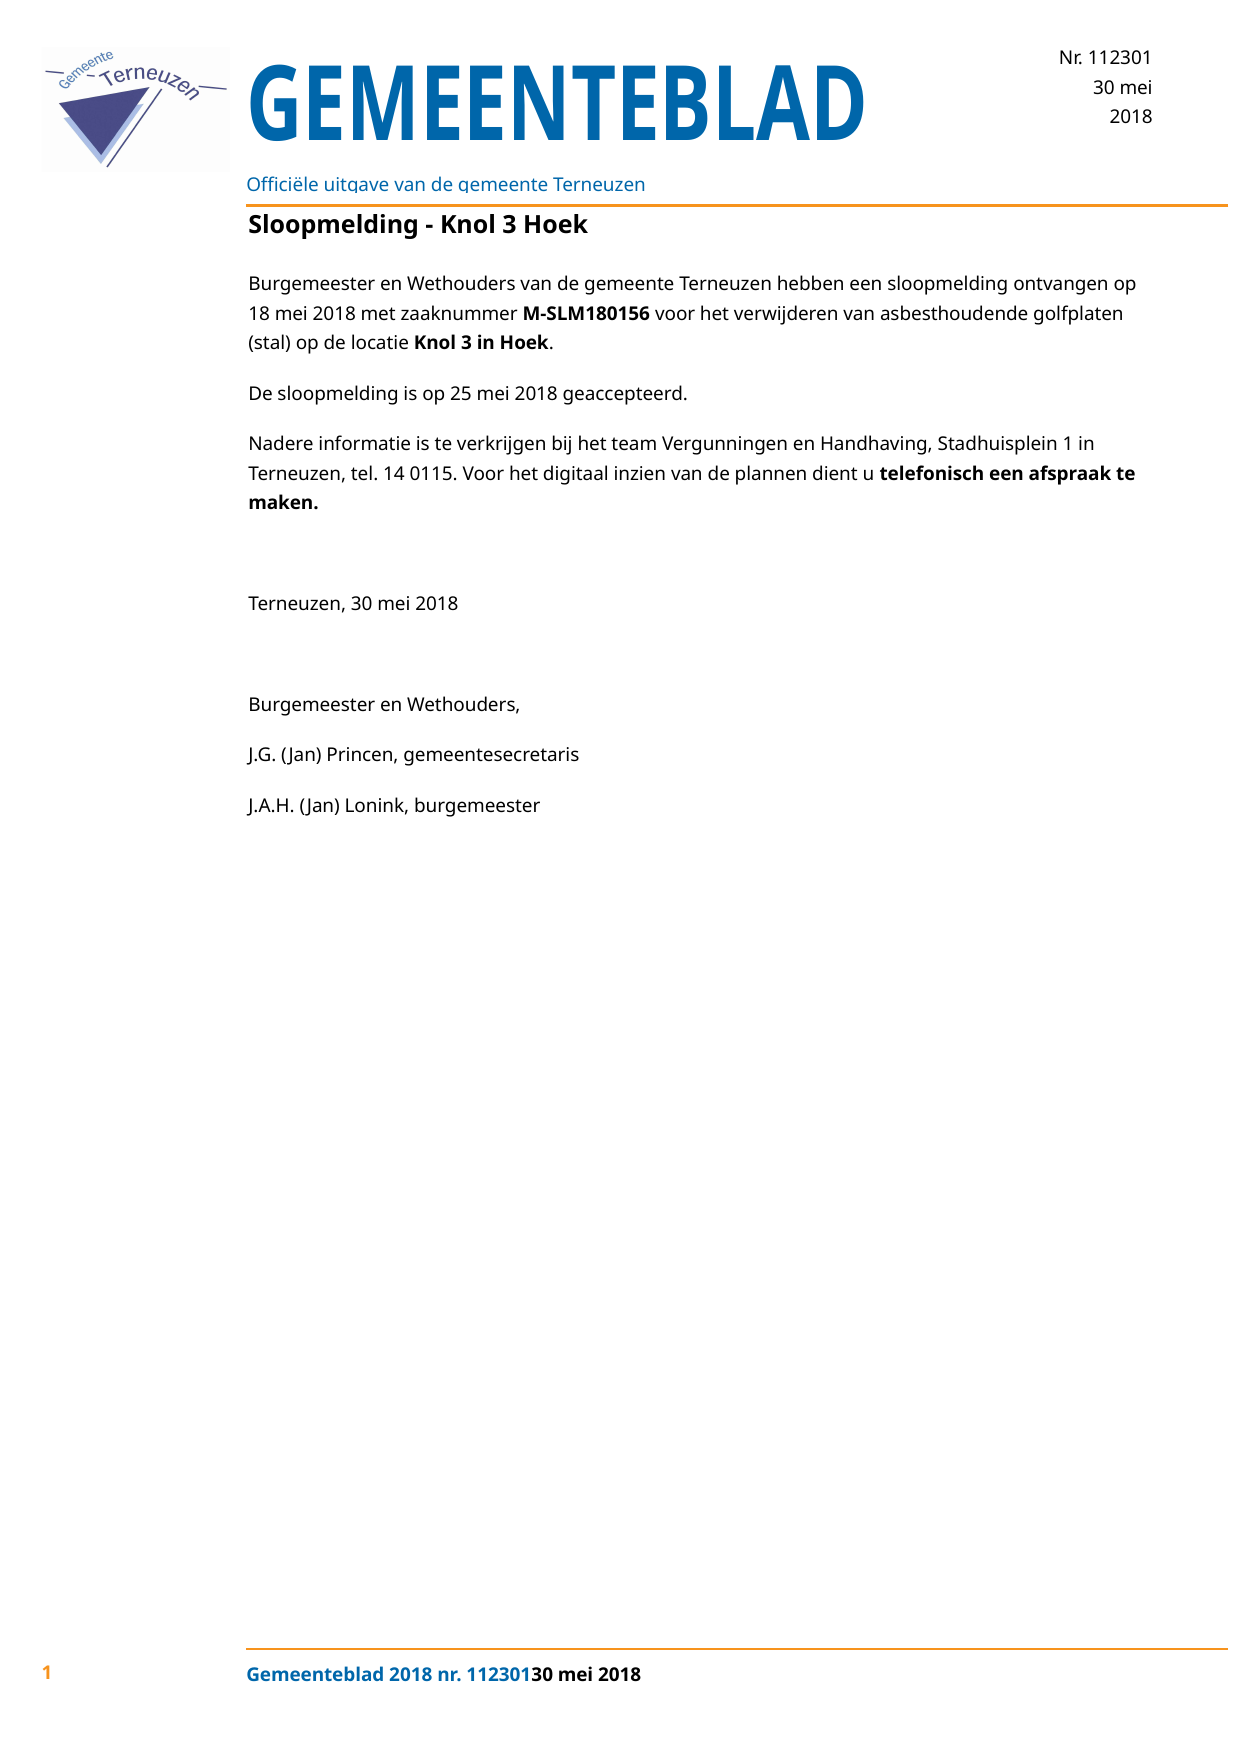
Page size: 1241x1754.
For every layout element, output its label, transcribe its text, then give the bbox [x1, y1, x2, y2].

text Burgemeester en Wethouders van de gemeente Terneuzen hebben een sloopmelding ontvangen op 18 mei 2018 met zaaknummer M-SLM180156 voor het verwijderen van asbesthoudende golfplaten (stal) op de locatie Knol 3 in Hoek. [248, 270, 1152, 355]
text Burgemeester en Wethouders, [248, 691, 1152, 717]
text Sloopmelding - Knol 3 Hoek [248, 207, 1152, 241]
text J.G. (Jan) Princen, gemeentesecretaris [248, 742, 1152, 767]
text De sloopmelding is op 25 mei 2018 geaccepteerd. [248, 380, 1152, 406]
picture [41, 47, 231, 172]
text J.A.H. (Jan) Lonink, burgemeester [248, 792, 1152, 818]
text Nadere informatie is te verkrijgen bij het team Vergunningen en Handhaving, Stadhuisplein 1 in Terneuzen, tel. 14 0115. Voor het digitaal inzien van de plannen dient u telefonisch een afspraak te maken. [248, 430, 1152, 515]
text Terneuzen, 30 mei 2018 [248, 590, 1152, 616]
